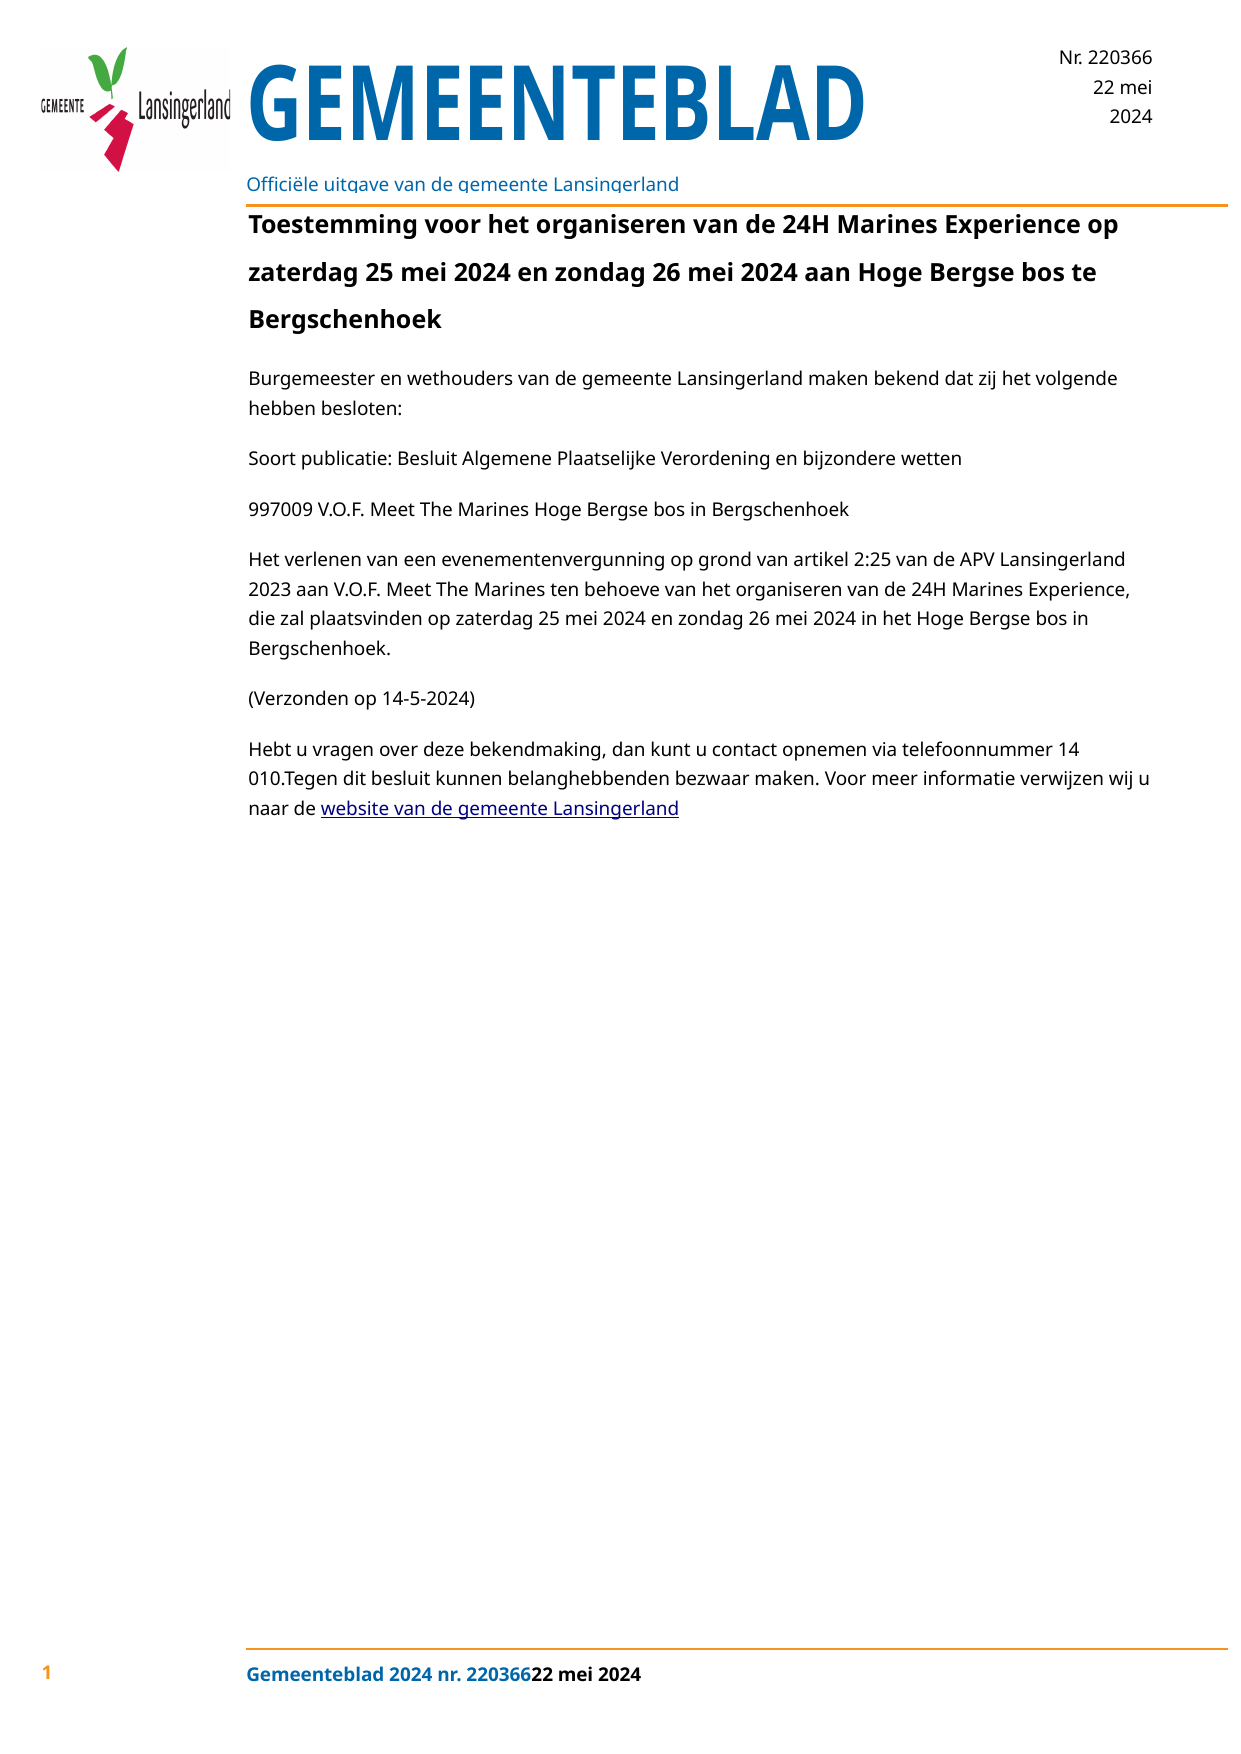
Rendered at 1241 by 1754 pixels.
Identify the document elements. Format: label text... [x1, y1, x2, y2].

text Hebt u vragen over deze bekendmaking, dan kunt u contact opnemen via telefoonnummer 14 010.Tegen dit besluit kunnen belanghebbenden bezwaar maken. Voor meer informatie verwijzen wij u naar de website van de gemeente Lansingerland [248, 736, 1152, 821]
text (Verzonden op 14-5-2024) [248, 686, 1152, 711]
text Toestemming voor het organiseren van de 24H Marines Experience op zaterdag 25 mei 2024 en zondag 26 mei 2024 aan Hoge Bergse bos te Bergschenhoek [248, 207, 1152, 336]
text Soort publicatie: Besluit Algemene Plaatselijke Verordening en bijzondere wetten [248, 446, 1152, 471]
text 997009 V.O.F. Meet The Marines Hoge Bergse bos in Bergschenhoek [248, 496, 1152, 522]
text Burgemeester en wethouders van de gemeente Lansingerland maken bekend dat zij het volgende hebben besloten: [248, 366, 1152, 421]
picture [41, 47, 231, 172]
text Het verlenen van een evenementenvergunning op grond van artikel 2:25 van de APV Lansingerland 2023 aan V.O.F. Meet The Marines ten behoeve van het organiseren van de 24H Marines Experience, die zal plaatsvinden op zaterdag 25 mei 2024 en zondag 26 mei 2024 in het Hoge Bergse bos in Bergschenhoek. [248, 546, 1152, 661]
